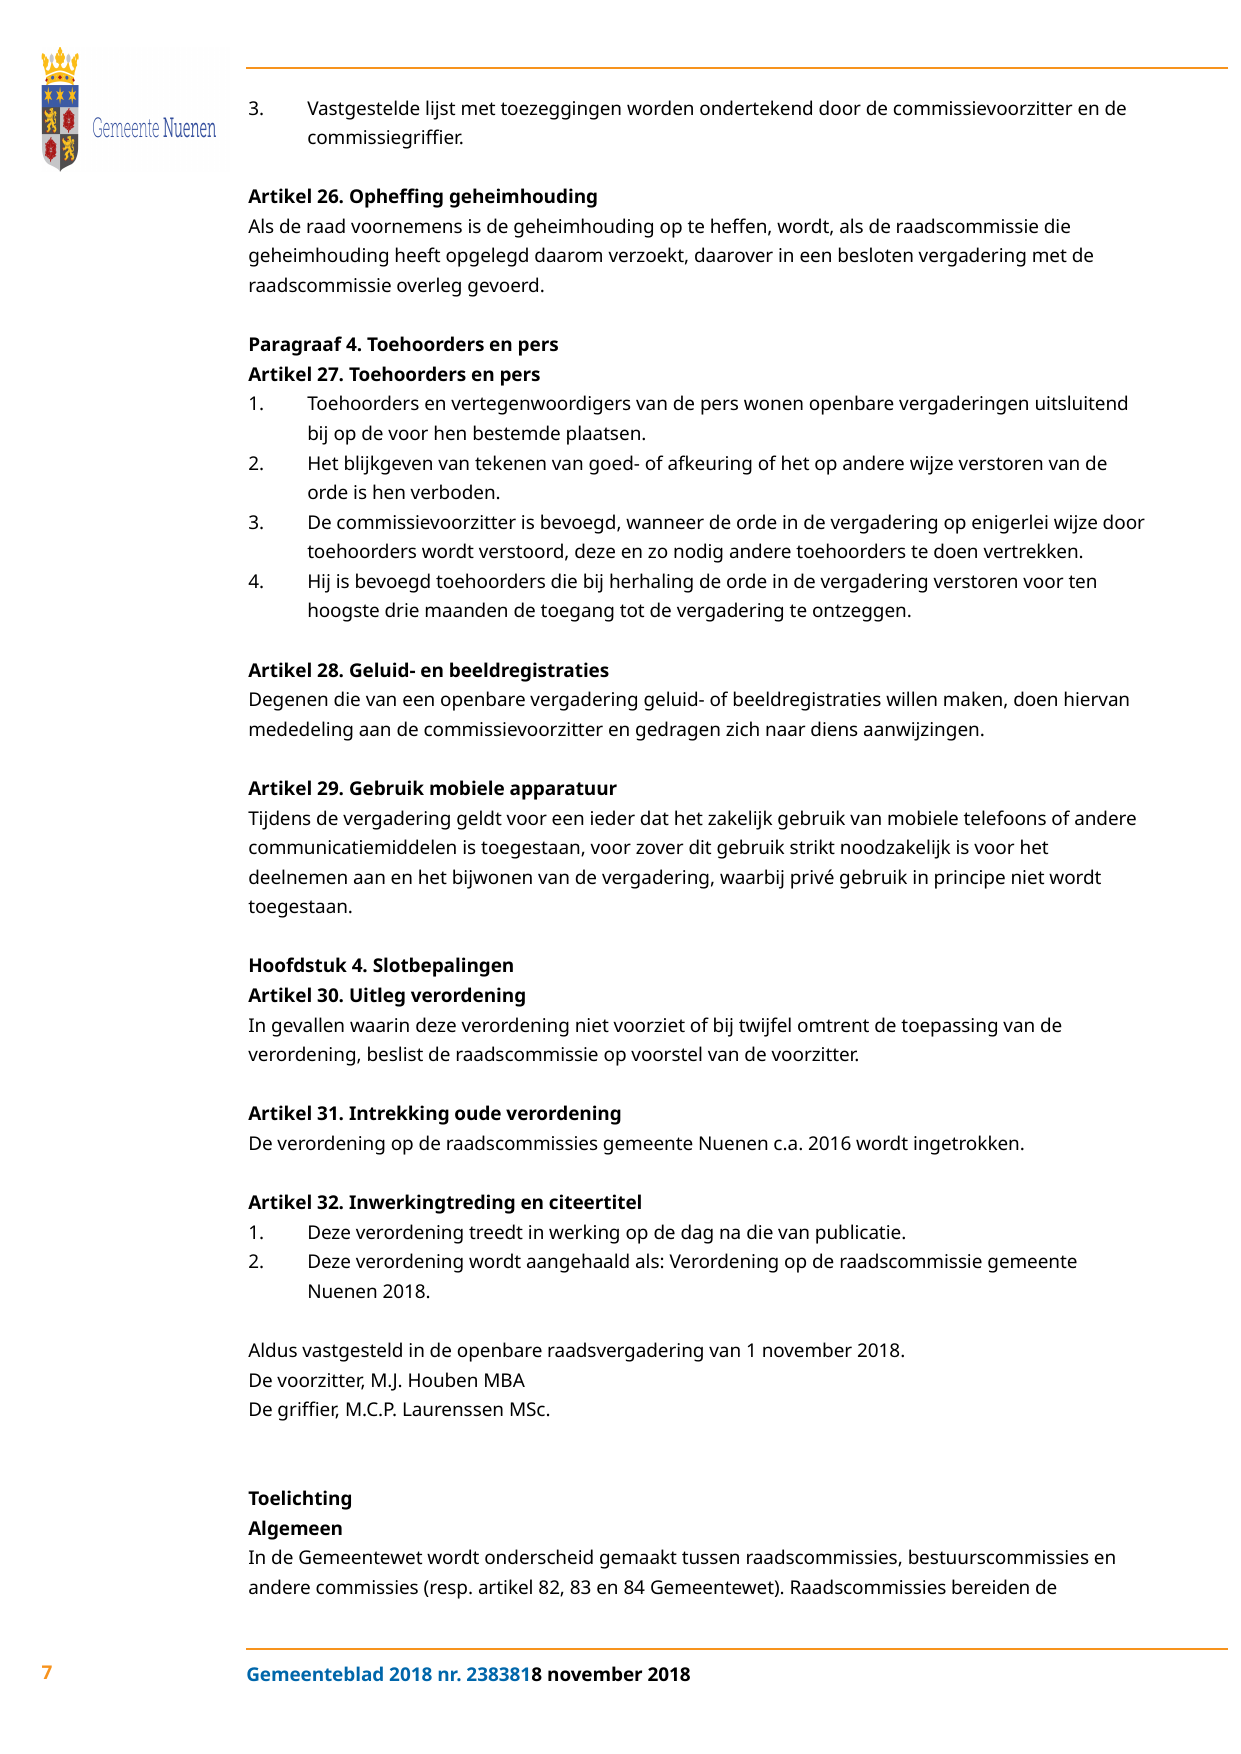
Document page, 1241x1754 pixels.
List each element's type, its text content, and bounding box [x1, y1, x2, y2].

text Algemeen [248, 1515, 1152, 1541]
text In de Gemeentewet wordt onderscheid gemaakt tussen raadscommissies, bestuurscommissies en andere commissies (resp. artikel 82, 83 en 84 Gemeentewet). Raadscommissies bereiden de [248, 1544, 1152, 1600]
list Toehoorders en vertegenwoordigers van de pers wonen openbare vergaderingen uitsluitend bij op de voor hen bestemde plaatsen. [248, 391, 1152, 446]
text Artikel 31. Intrekking oude verordening [248, 1101, 1152, 1126]
list Vastgestelde lijst met toezeggingen worden ondertekend door de commissievoorzitter en de commissiegriffier. [248, 95, 1152, 150]
text De verordening op de raadscommissies gemeente Nuenen c.a. 2016 wordt ingetrokken. [248, 1130, 1152, 1156]
list Deze verordening wordt aangehaald als: Verordening op de raadscommissie gemeente Nuenen 2018. [248, 1248, 1152, 1304]
text Artikel 32. Inwerkingtreding en citeertitel [248, 1189, 1152, 1215]
list De commissievoorzitter is bevoegd, wanneer de orde in de vergadering op enigerlei wijze door toehoorders wordt verstoord, deze en zo nodig andere toehoorders te doen vertrekken. [248, 509, 1152, 564]
picture [41, 47, 231, 172]
text Artikel 29. Gebruik mobiele apparatuur [248, 775, 1152, 801]
text Aldus vastgesteld in de openbare raadsvergadering van 1 november 2018. [248, 1337, 1152, 1363]
text Artikel 27. Toehoorders en pers [248, 361, 1152, 387]
text Toelichting [248, 1485, 1152, 1511]
text De voorzitter, M.J. Houben MBA [248, 1367, 1152, 1393]
text Artikel 30. Uitleg verordening [248, 982, 1152, 1008]
text Paragraaf 4. Toehoorders en pers [248, 331, 1152, 357]
text Artikel 26. Opheffing geheimhouding [248, 183, 1152, 209]
list Deze verordening treedt in werking op de dag na die van publicatie. [248, 1219, 1152, 1245]
text Degenen die van een openbare vergadering geluid- of beeldregistraties willen maken, doen hiervan mededeling aan de commissievoorzitter en gedragen zich naar diens aanwijzingen. [248, 686, 1152, 742]
list Hij is bevoegd toehoorders die bij herhaling de orde in de vergadering verstoren voor ten hoogste drie maanden de toegang tot de vergadering te ontzeggen. [248, 568, 1152, 623]
text In gevallen waarin deze verordening niet voorziet of bij twijfel omtrent de toepassing van de verordening, beslist de raadscommissie op voorstel van de voorzitter. [248, 1012, 1152, 1067]
list Het blijkgeven van tekenen van goed- of afkeuring of het op andere wijze verstoren van de orde is hen verboden. [248, 450, 1152, 505]
text Als de raad voornemens is de geheimhouding op te heffen, wordt, als de raadscommissie die geheimhouding heeft opgelegd daarom verzoekt, daarover in een besloten vergadering met de raadscommissie overleg gevoerd. [248, 213, 1152, 298]
text Hoofdstuk 4. Slotbepalingen [248, 953, 1152, 978]
text De griffier, M.C.P. Laurenssen MSc. [248, 1396, 1152, 1422]
text Artikel 28. Geluid- en beeldregistraties [248, 657, 1152, 683]
text Tijdens de vergadering geldt voor een ieder dat het zakelijk gebruik van mobiele telefoons of andere communicatiemiddelen is toegestaan, voor zover dit gebruik strikt noodzakelijk is voor het deelnemen aan en het bijwonen van de vergadering, waarbij privé gebruik in principe niet wordt toegestaan. [248, 805, 1152, 919]
